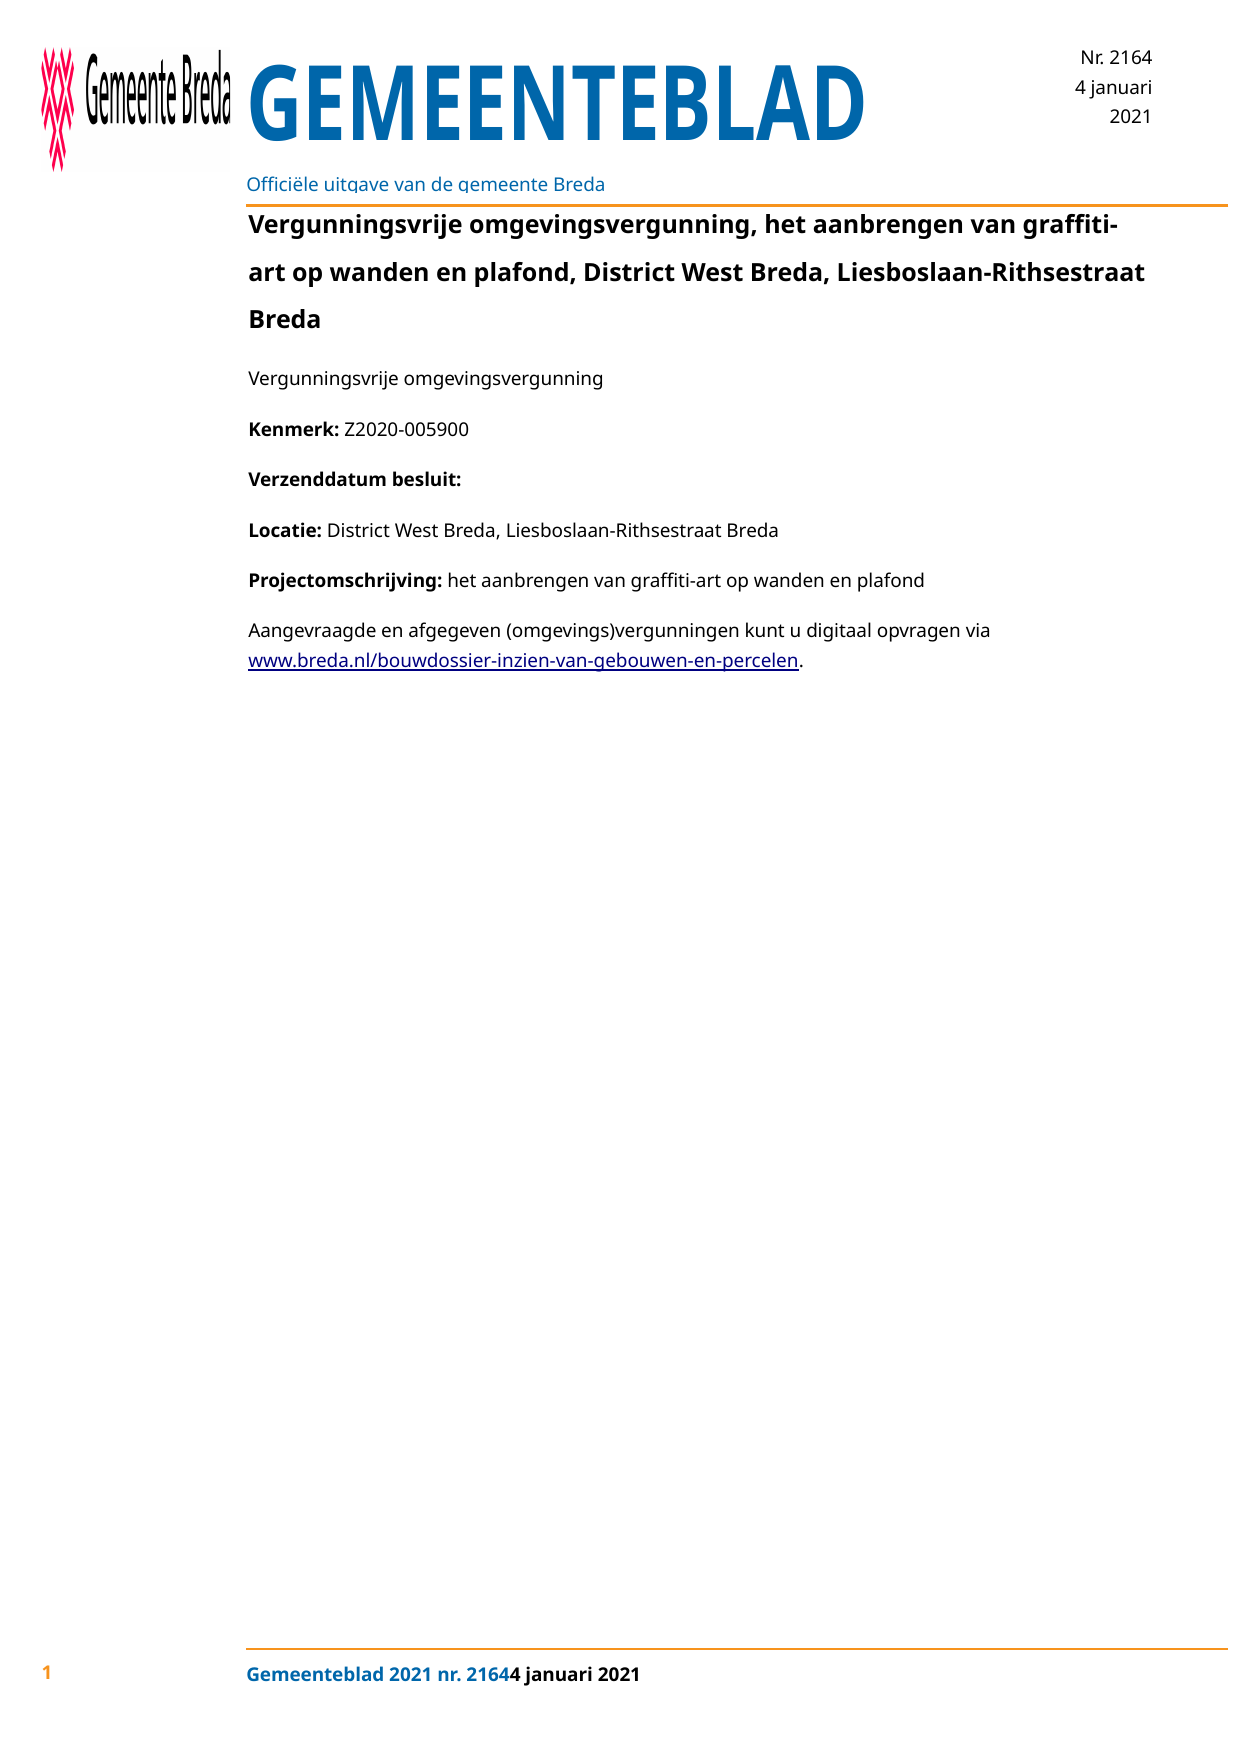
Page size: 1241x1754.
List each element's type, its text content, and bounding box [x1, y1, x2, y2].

text Locatie: District West Breda, Liesboslaan-Rithsestraat Breda [248, 517, 1152, 542]
text Aangevraagde en afgegeven (omgevings)vergunningen kunt u digitaal opvragen via www.breda.nl/bouwdossier-inzien-van-gebouwen-en-percelen. [248, 618, 1152, 673]
text Vergunningsvrije omgevingsvergunning, het aanbrengen van graffiti-art op wanden en plafond, District West Breda, Liesboslaan-Rithsestraat Breda [248, 207, 1152, 336]
text Vergunningsvrije omgevingsvergunning [248, 366, 1152, 391]
text Kenmerk: Z2020-005900 [248, 416, 1152, 442]
text Projectomschrijving: het aanbrengen van graffiti-art op wanden en plafond [248, 567, 1152, 593]
text Verzenddatum besluit: [248, 466, 1152, 492]
picture [41, 47, 231, 172]
